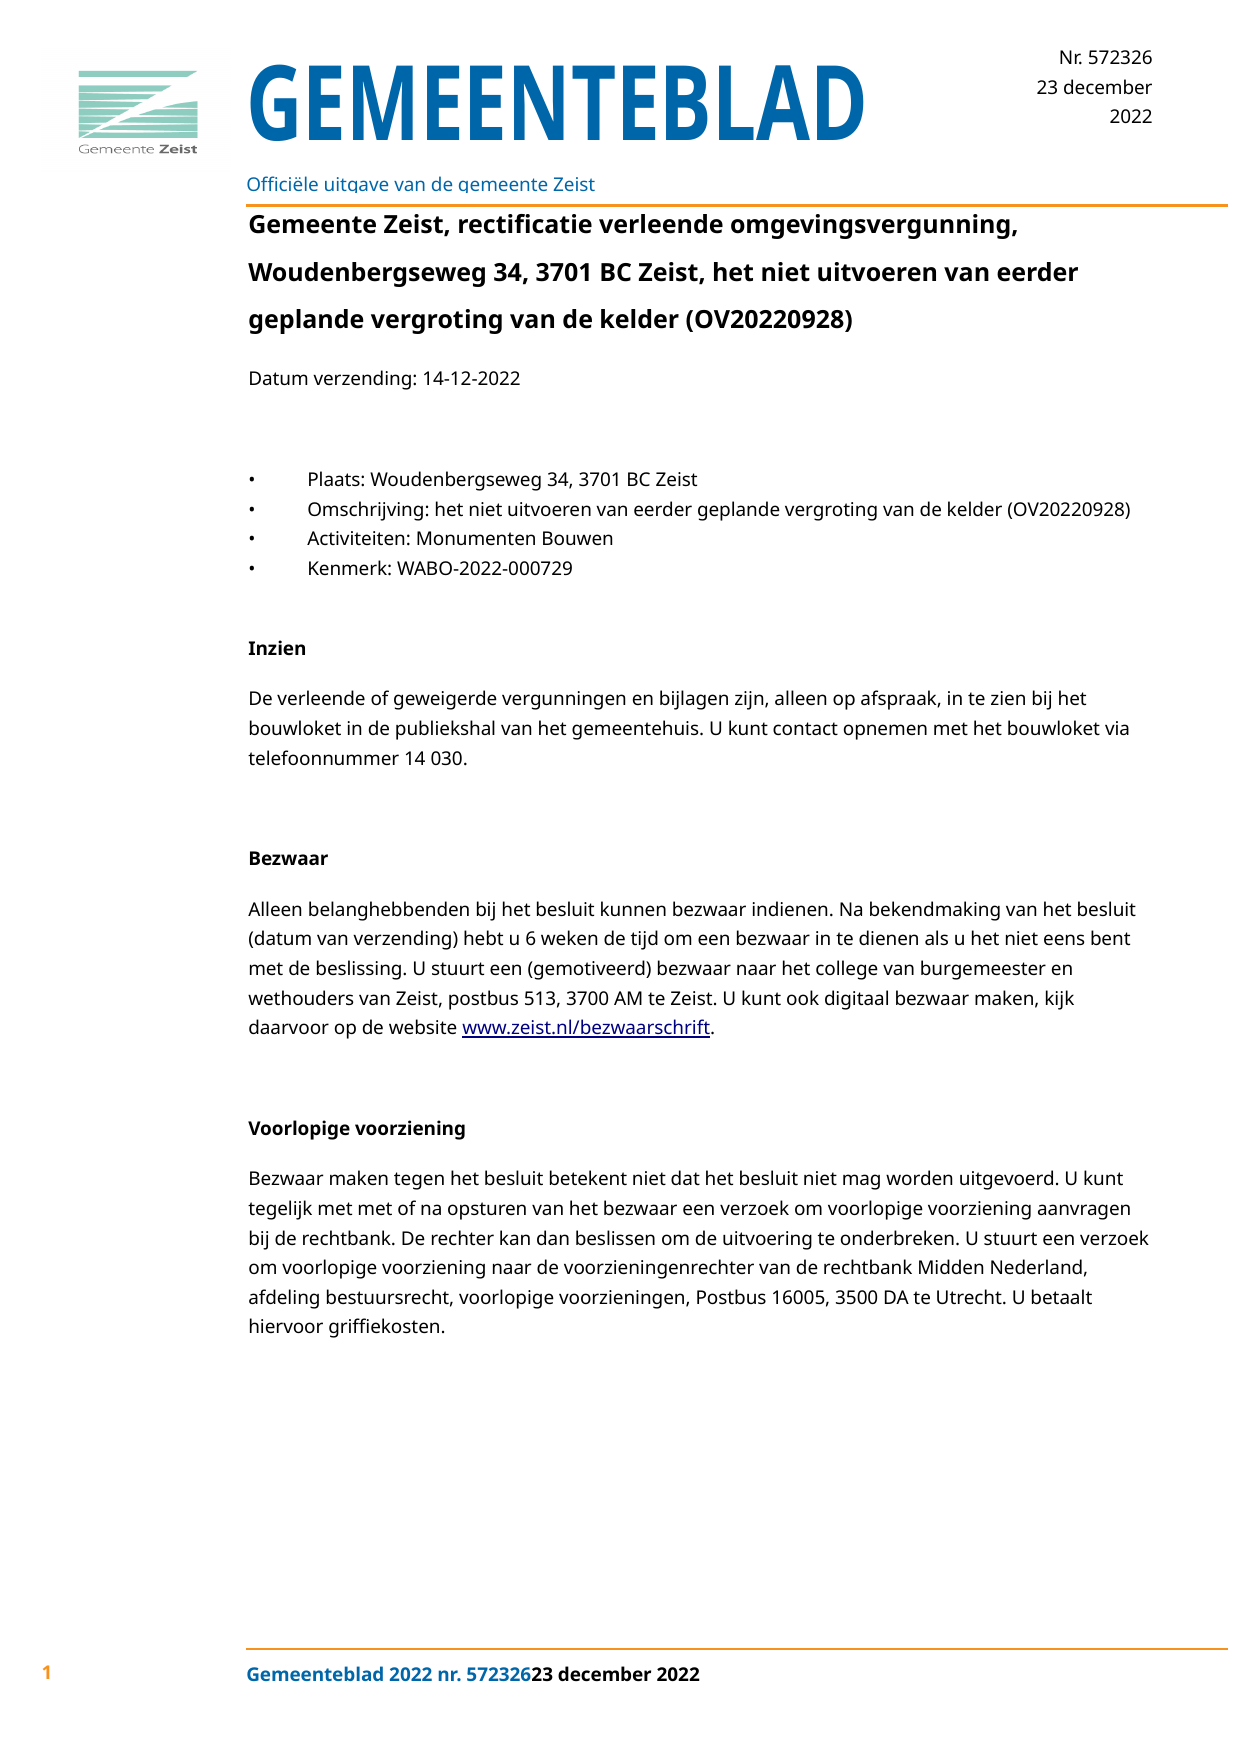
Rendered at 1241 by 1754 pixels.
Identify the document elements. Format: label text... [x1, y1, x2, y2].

text Voorlopige voorziening [248, 1115, 1152, 1141]
picture [41, 47, 231, 172]
text Datum verzending: 14-12-2022 [248, 366, 1152, 391]
list Omschrijving: het niet uitvoeren van eerder geplande vergroting van de kelder (OV20220928) [248, 496, 1152, 522]
text Inzien [248, 635, 1152, 661]
list Activiteiten: Monumenten Bouwen [248, 526, 1152, 551]
text Bezwaar [248, 846, 1152, 871]
text Gemeente Zeist, rectificatie verleende omgevingsvergunning, Woudenbergseweg 34, 3701 BC Zeist, het niet uitvoeren van eerder geplande vergroting van de kelder (OV20220928) [248, 207, 1152, 336]
list Plaats: Woudenbergseweg 34, 3701 BC Zeist [248, 466, 1152, 492]
text Alleen belanghebbenden bij het besluit kunnen bezwaar indienen. Na bekendmaking van het besluit (datum van verzending) hebt u 6 weken de tijd om een bezwaar in te dienen als u het niet eens bent met de beslissing. U stuurt een (gemotiveerd) bezwaar naar het college van burgemeester en wethouders van Zeist, postbus 513, 3700 AM te Zeist. U kunt ook digitaal bezwaar maken, kijk daarvoor op de website www.zeist.nl/bezwaarschrift. [248, 896, 1152, 1040]
text De verleende of geweigerde vergunningen en bijlagen zijn, alleen op afspraak, in te zien bij het bouwloket in de publiekshal van het gemeentehuis. U kunt contact opnemen met het bouwloket via telefoonnummer 14 030. [248, 686, 1152, 770]
text Bezwaar maken tegen het besluit betekent niet dat het besluit niet mag worden uitgevoerd. U kunt tegelijk met met of na opsturen van het bezwaar een verzoek om voorlopige voorziening aanvragen bij de rechtbank. De rechter kan dan beslissen om de uitvoering te onderbreken. U stuurt een verzoek om voorlopige voorziening naar de voorzieningenrechter van de rechtbank Midden Nederland, afdeling bestuursrecht, voorlopige voorzieningen, Postbus 16005, 3500 DA te Utrecht. U betaalt hiervoor griffiekosten. [248, 1166, 1152, 1339]
list Kenmerk: WABO-2022-000729 [248, 555, 1152, 581]
